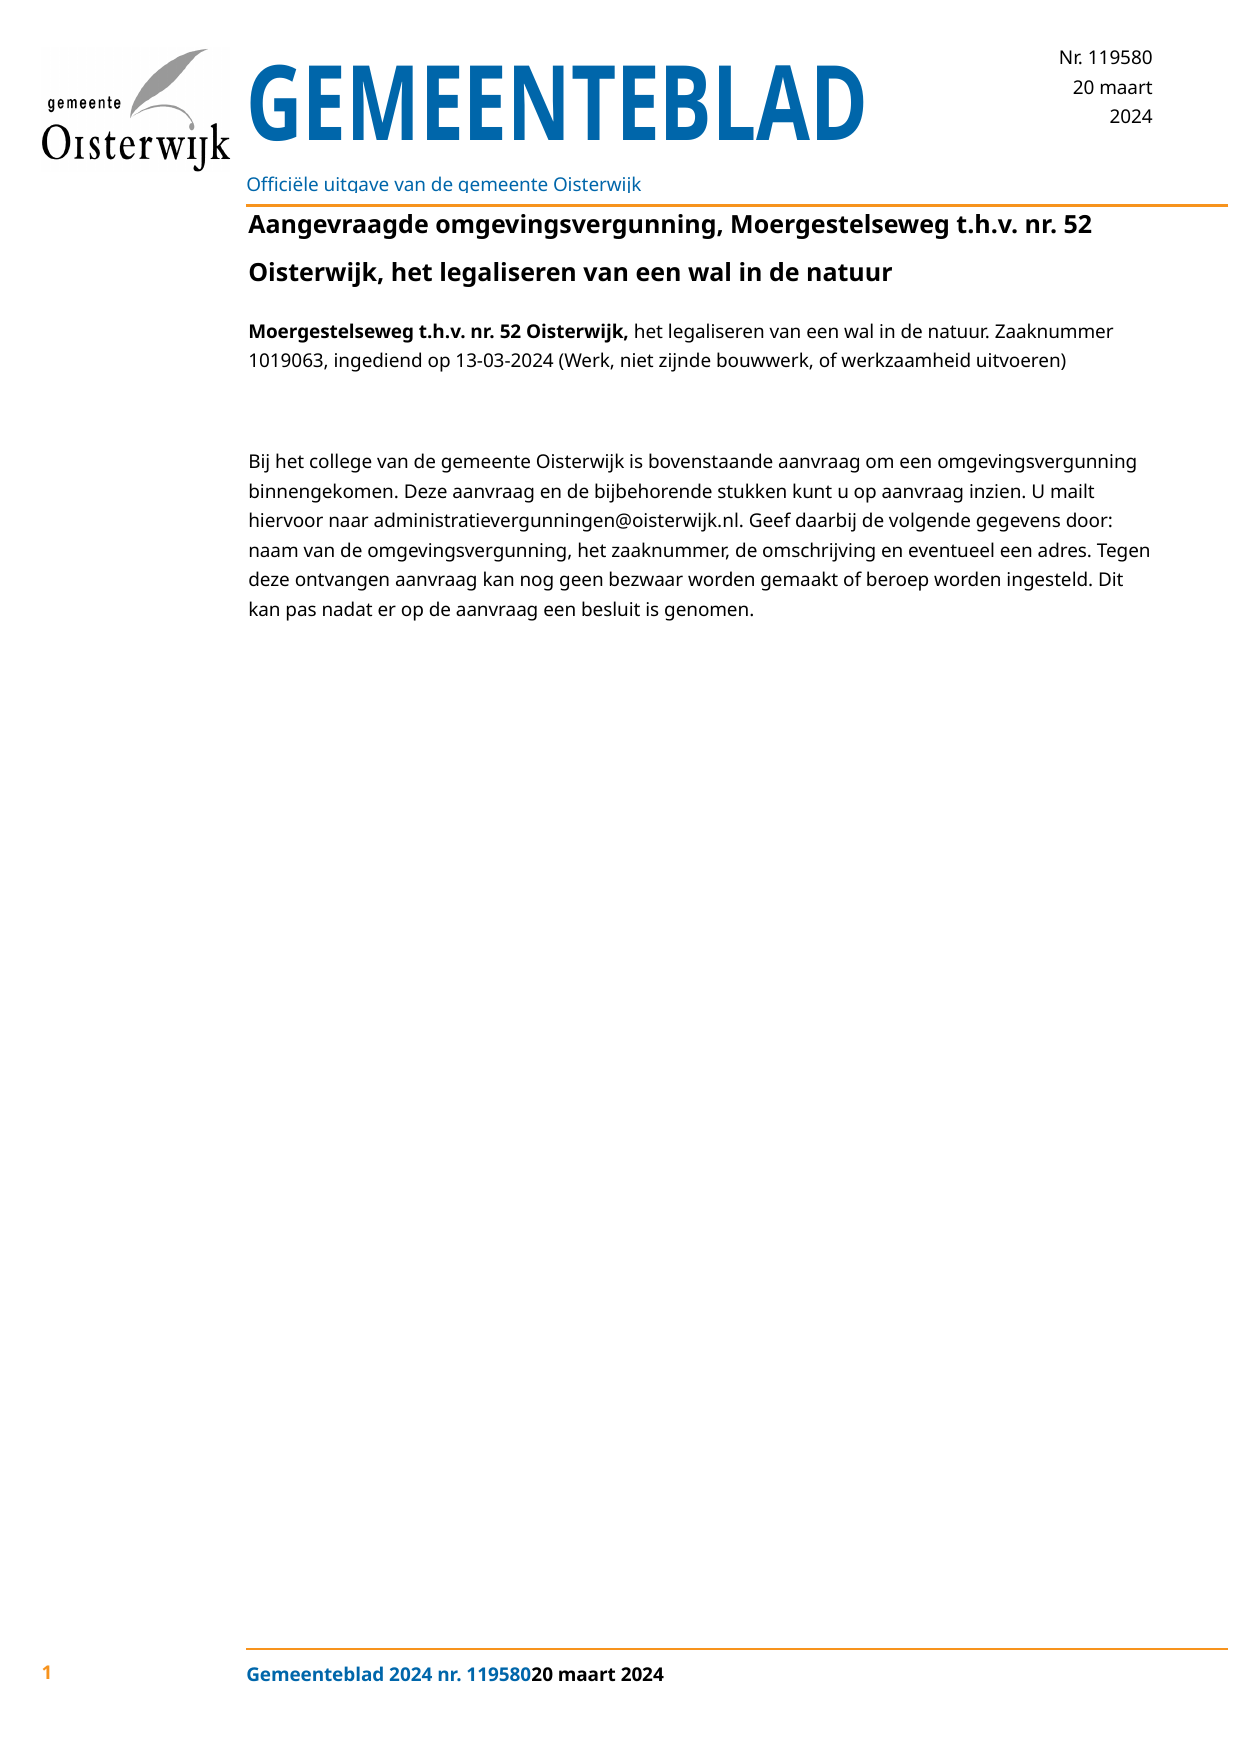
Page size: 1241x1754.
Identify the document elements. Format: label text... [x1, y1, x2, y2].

text Moergestelseweg t.h.v. nr. 52 Oisterwijk, het legaliseren van een wal in de natuur. Zaaknummer 1019063, ingediend op 13-03-2024 (Werk, niet zijnde bouwwerk, of werkzaamheid uitvoeren) [248, 318, 1152, 373]
text Bij het college van de gemeente Oisterwijk is bovenstaande aanvraag om een omgevingsvergunning binnengekomen. Deze aanvraag en de bijbehorende stukken kunt u op aanvraag inzien. U mailt hiervoor naar administratievergunningen@oisterwijk.nl. Geef daarbij de volgende gegevens door: naam van de omgevingsvergunning, het zaaknummer, de omschrijving en eventueel een adres. Tegen deze ontvangen aanvraag kan nog geen bezwaar worden gemaakt of beroep worden ingesteld. Dit kan pas nadat er op de aanvraag een besluit is genomen. [248, 448, 1152, 622]
picture [41, 47, 231, 172]
text Aangevraagde omgevingsvergunning, Moergestelseweg t.h.v. nr. 52 Oisterwijk, het legaliseren van een wal in de natuur [248, 207, 1152, 288]
